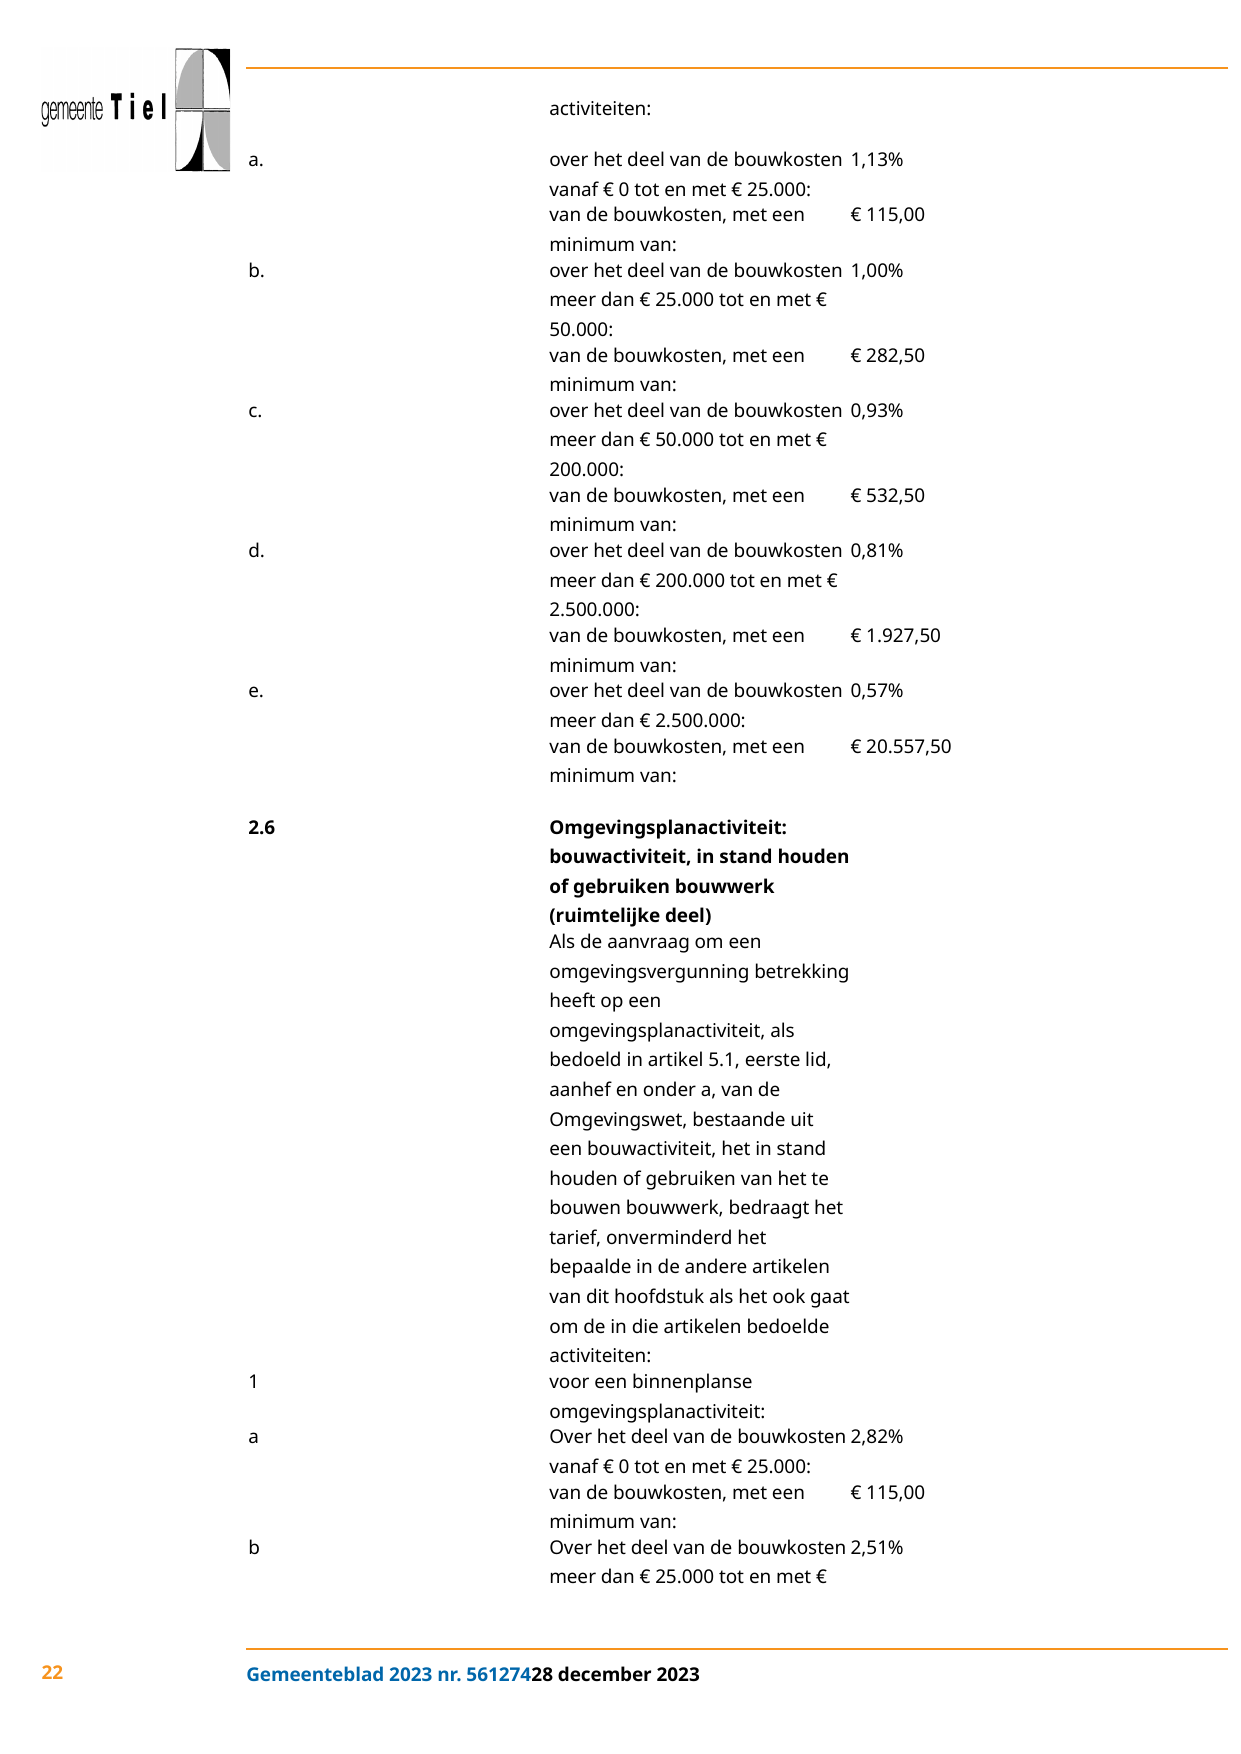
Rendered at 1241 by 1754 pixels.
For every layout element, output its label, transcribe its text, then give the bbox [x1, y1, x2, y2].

table_cell [248, 342, 549, 397]
table_cell van de bouwkosten, met een minimum van: [549, 733, 850, 788]
table_cell € 115,00 [850, 202, 1152, 257]
table_cell van de bouwkosten, met een minimum van: [549, 622, 850, 677]
table_cell Als de aanvraag om een omgevingsvergunning betrekking heeft op een omgevingsplanactiviteit, als bedoeld in artikel 5.1, eerste lid, aanhef en onder a, van de Omgevingswet, bestaande uit een bouwactiviteit, het in stand houden of gebruiken van het te bouwen bouwwerk, bedraagt het tarief, onverminderd het bepaalde in de andere artikelen van dit hoofdstuk als het ook gaat om de in die artikelen bedoelde activiteiten: [549, 928, 850, 1368]
table_cell b [248, 1534, 549, 1589]
table_cell voor een binnenplanse omgevingsplanactiviteit: [549, 1368, 850, 1423]
table_cell activiteiten: [549, 95, 850, 121]
table_cell € 20.557,50 [850, 733, 1152, 788]
table_cell b. [248, 257, 549, 342]
table_cell d. [248, 537, 549, 622]
table_cell [248, 121, 549, 146]
table_cell 2,51% [850, 1534, 1152, 1589]
table_cell 0,93% [850, 397, 1152, 482]
table_cell [248, 928, 549, 1368]
table_cell [248, 202, 549, 257]
table_cell [850, 814, 1152, 928]
table_cell [248, 95, 549, 121]
table_cell 0,81% [850, 537, 1152, 622]
table_cell 1,00% [850, 257, 1152, 342]
table_cell [248, 788, 549, 814]
table_cell over het deel van de bouwkosten meer dan € 2.500.000: [549, 678, 850, 733]
table_cell a [248, 1424, 549, 1479]
picture [41, 47, 231, 172]
table_cell 0,57% [850, 678, 1152, 733]
table_cell Omgevingsplanactiviteit: bouwactiviteit, in stand houden of gebruiken bouwwerk (ruimtelijke deel) [549, 814, 850, 928]
table_cell van de bouwkosten, met een minimum van: [549, 342, 850, 397]
table_cell € 115,00 [850, 1479, 1152, 1534]
table_cell 2.6 [248, 814, 549, 928]
table_cell [850, 95, 1152, 121]
table_cell Over het deel van de bouwkosten vanaf € 0 tot en met € 25.000: [549, 1424, 850, 1479]
table_cell [248, 622, 549, 677]
table_cell over het deel van de bouwkosten meer dan € 25.000 tot en met € 50.000: [549, 257, 850, 342]
table_cell van de bouwkosten, met een minimum van: [549, 482, 850, 537]
table_cell over het deel van de bouwkosten meer dan € 200.000 tot en met € 2.500.000: [549, 537, 850, 622]
table_cell [850, 1368, 1152, 1423]
table_cell 2,82% [850, 1424, 1152, 1479]
table_cell e. [248, 678, 549, 733]
table_cell a. [248, 146, 549, 202]
table_cell [248, 482, 549, 537]
table_cell over het deel van de bouwkosten meer dan € 50.000 tot en met € 200.000: [549, 397, 850, 482]
table_cell [248, 733, 549, 788]
table_cell [850, 788, 1152, 814]
table_cell 1 [248, 1368, 549, 1423]
table_cell [248, 1479, 549, 1534]
table_cell over het deel van de bouwkosten vanaf € 0 tot en met € 25.000: [549, 146, 850, 202]
table_cell [850, 121, 1152, 146]
table_cell [850, 928, 1152, 1368]
table_cell c. [248, 397, 549, 482]
table_cell Over het deel van de bouwkosten meer dan € 25.000 tot en met € [549, 1534, 850, 1589]
table_cell € 282,50 [850, 342, 1152, 397]
table_cell 1,13% [850, 146, 1152, 202]
table_cell € 1.927,50 [850, 622, 1152, 677]
table_cell van de bouwkosten, met een minimum van: [549, 1479, 850, 1534]
table_cell € 532,50 [850, 482, 1152, 537]
table_cell van de bouwkosten, met een minimum van: [549, 202, 850, 257]
table_cell [549, 788, 850, 814]
table_cell [549, 121, 850, 146]
